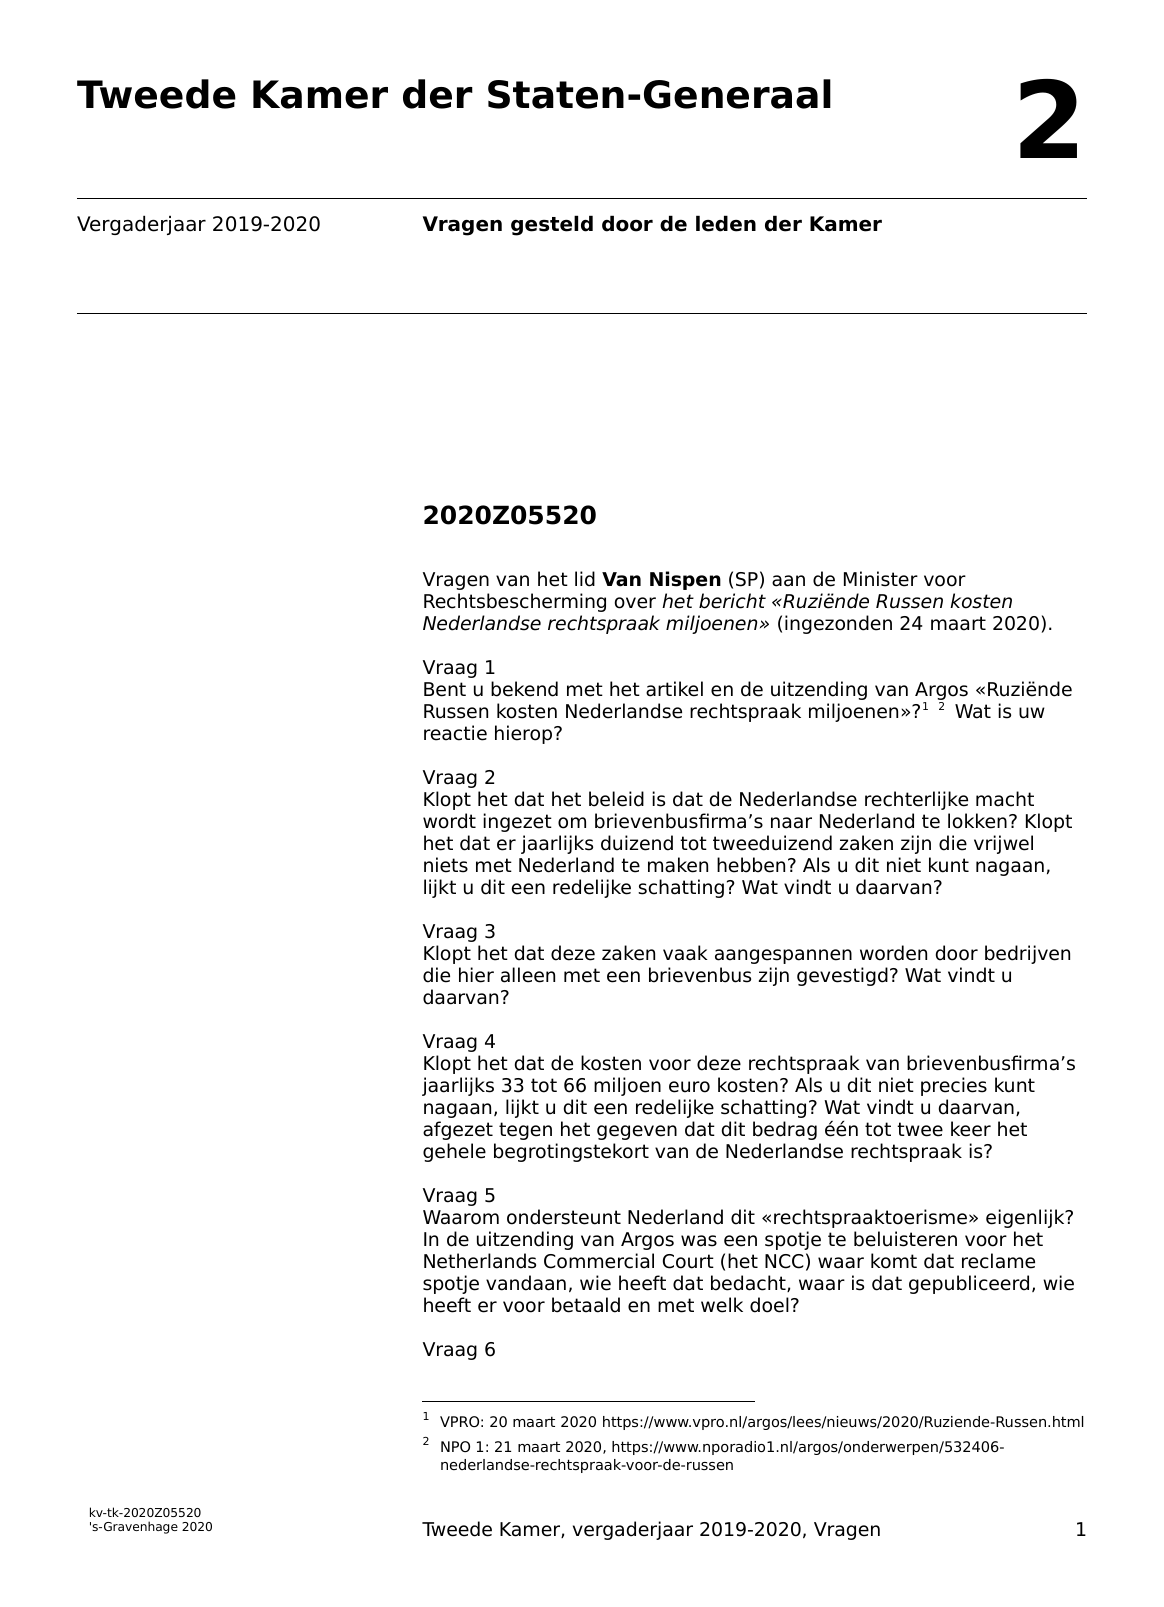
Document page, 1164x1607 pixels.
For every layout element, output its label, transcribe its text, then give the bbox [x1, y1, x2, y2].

table_cell Vergaderjaar 2019-2020 [77, 199, 422, 313]
text Vraag 2 [422, 767, 1087, 789]
text Klopt het dat deze zaken vaak aangespannen worden door bedrijven die hier alleen met een brievenbus zijn gevestigd? Wat vindt u daarvan? [422, 943, 1087, 1009]
text 's-Gravenhage 2020 [88, 1520, 323, 1534]
text Vraag 1 [422, 657, 1087, 679]
table_header 2 [886, 59, 1087, 198]
text Vraag 3 [422, 921, 1087, 943]
text Bent u bekend met het artikel en de uitzending van Argos «Ruziënde Russen kosten Nederlandse rechtspraak miljoenen»? Wat is uw reactie hierop? [422, 679, 1087, 745]
text kv-tk-2020Z05520 [88, 1506, 323, 1520]
text NPO 1: 21 maart 2020, https://www.nporadio1.nl/argos/onderwerpen/532406-nederlandse-rechtspraak-voor-de-russen [422, 1435, 1087, 1474]
text Klopt het dat het beleid is dat de Nederlandse rechterlijke macht wordt ingezet om brievenbusfirma’s naar Nederland te lokken? Klopt het dat er jaarlijks duizend tot tweeduizend zaken zijn die vrijwel niets met Nederland te maken hebben? Als u dit niet kunt nagaan, lijkt u dit een redelijke schatting? Wat vindt u daarvan? [422, 789, 1087, 899]
text 2020Z05520 [422, 501, 1087, 531]
text Vraag 4 [422, 1031, 1087, 1053]
table_header Tweede Kamer der Staten-Generaal [77, 59, 886, 198]
table_cell Vragen gesteld door de leden der Kamer [422, 199, 1087, 313]
text Klopt het dat de kosten voor deze rechtspraak van brievenbusfirma’s jaarlijks 33 tot 66 miljoen euro kosten? Als u dit niet precies kunt nagaan, lijkt u dit een redelijke schatting? Wat vindt u daarvan, afgezet tegen het gegeven dat dit bedrag één tot twee keer het gehele begrotingstekort van de Nederlandse rechtspraak is? [422, 1053, 1087, 1163]
text VPRO: 20 maart 2020 https://www.vpro.nl/argos/lees/nieuws/2020/Ruziende-Russen.html [422, 1410, 1087, 1432]
text Vraag 6 [422, 1339, 1087, 1361]
text Vragen van het lid Van Nispen (SP) aan de Minister voor Rechtsbescherming over het bericht «Ruziënde Russen kosten Nederlandse rechtspraak miljoenen» (ingezonden 24 maart 2020). [422, 569, 1087, 635]
text Vraag 5 [422, 1185, 1087, 1207]
text Waarom ondersteunt Nederland dit «rechtspraaktoerisme» eigenlijk? In de uitzending van Argos was een spotje te beluisteren voor het Netherlands Commercial Court (het NCC) waar komt dat reclame spotje vandaan, wie heeft dat bedacht, waar is dat gepubliceerd, wie heeft er voor betaald en met welk doel? [422, 1207, 1087, 1317]
